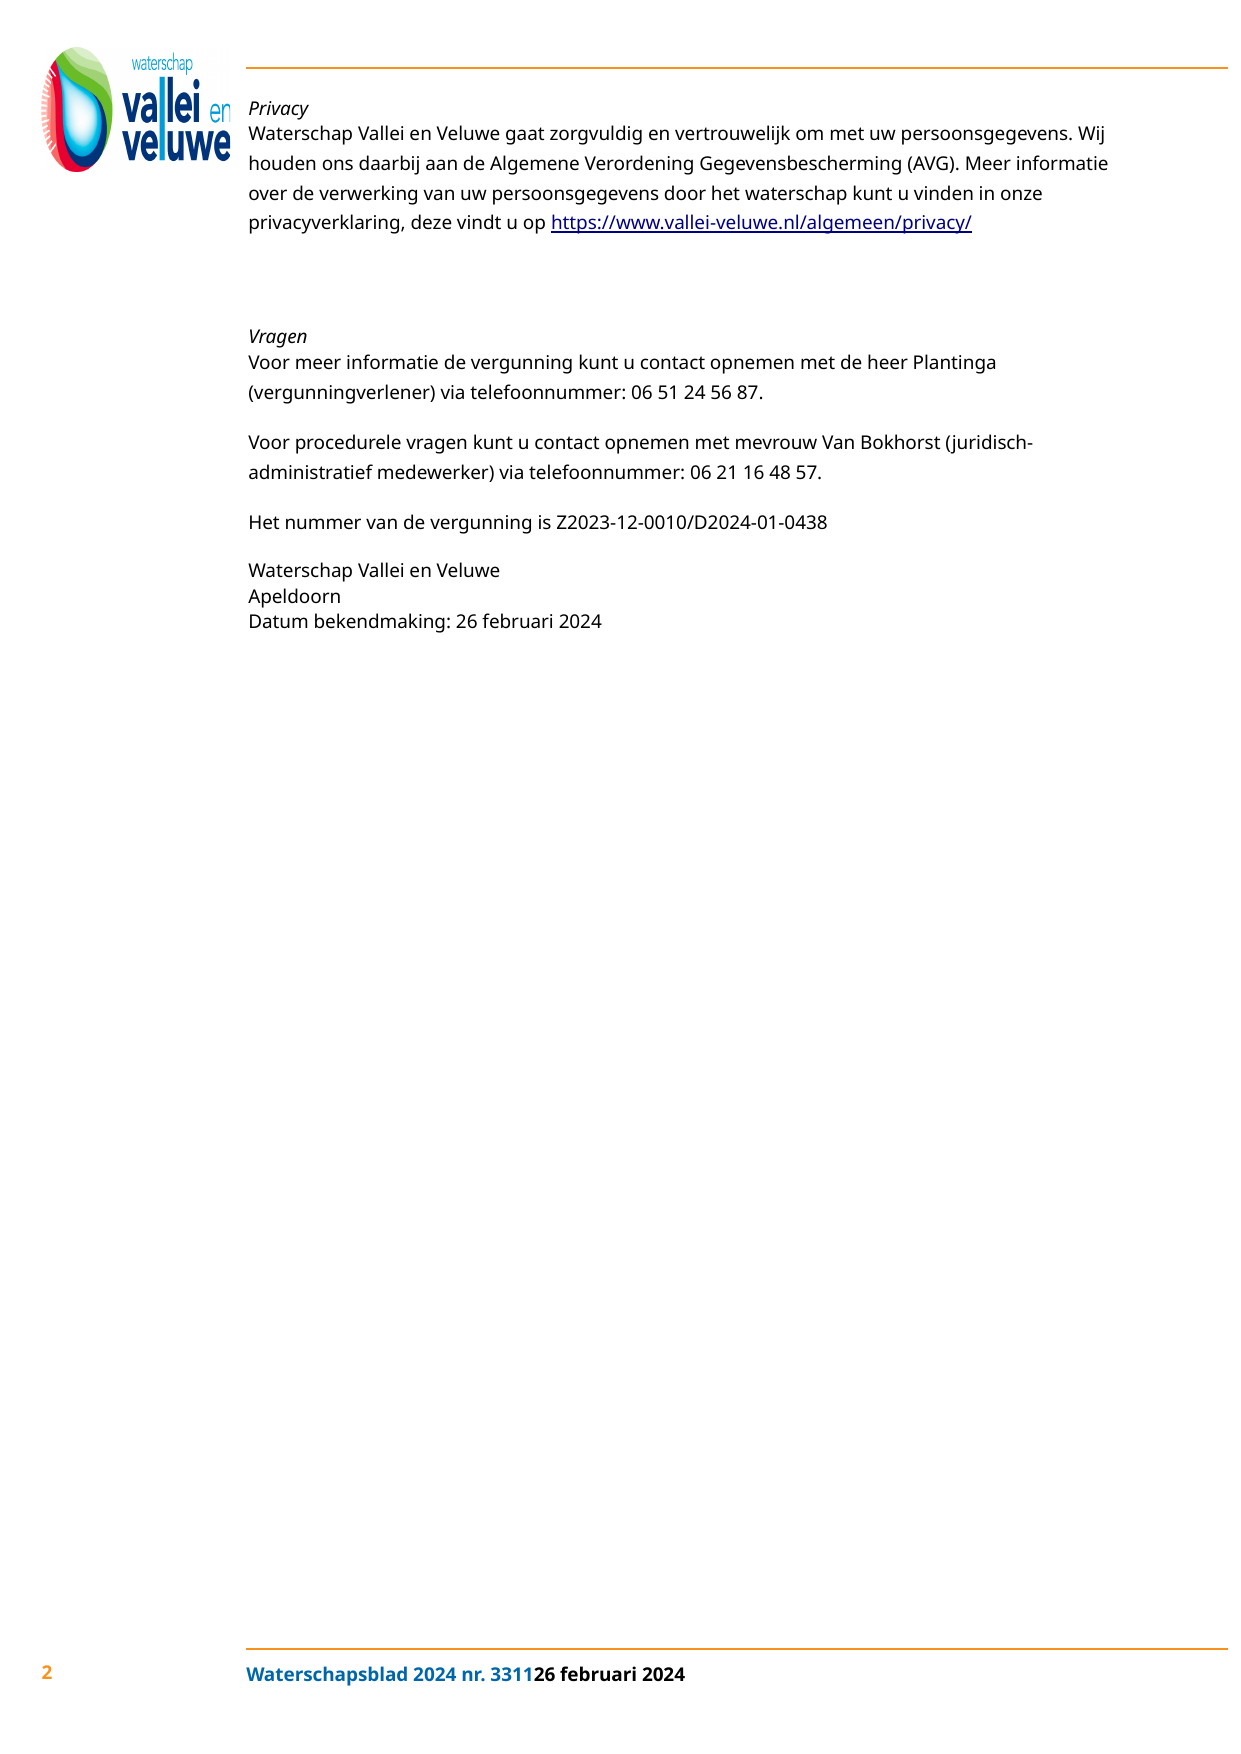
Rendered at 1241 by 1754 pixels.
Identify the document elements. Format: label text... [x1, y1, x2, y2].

text Voor meer informatie de vergunning kunt u contact opnemen met de heer Plantinga (vergunningverlener) via telefoonnummer: 06 51 24 56 87. [248, 349, 1152, 405]
text Datum bekendmaking: 26 februari 2024 [248, 609, 1152, 634]
text Waterschap Vallei en Veluwe gaat zorgvuldig en vertrouwelijk om met uw persoonsgegevens. Wij houden ons daarbij aan de Algemene Verordening Gegevensbescherming (AVG). Meer informatie over de verwerking van uw persoonsgegevens door het waterschap kunt u vinden in onze privacyverklaring, deze vindt u op https://www.vallei-veluwe.nl/algemeen/privacy/ [248, 121, 1152, 235]
text Apeldoorn [248, 583, 1152, 609]
text Voor procedurele vragen kunt u contact opnemen met mevrouw Van Bokhorst (juridisch-administratief medewerker) via telefoonnummer: 06 21 16 48 57. [248, 429, 1152, 485]
picture [41, 47, 231, 172]
text Waterschap Vallei en Veluwe [248, 557, 1152, 583]
text Vragen [248, 324, 1152, 349]
text Het nummer van de vergunning is Z2023-12-0010/D2024-01-0438 [248, 509, 1152, 535]
text Privacy [248, 95, 1152, 121]
